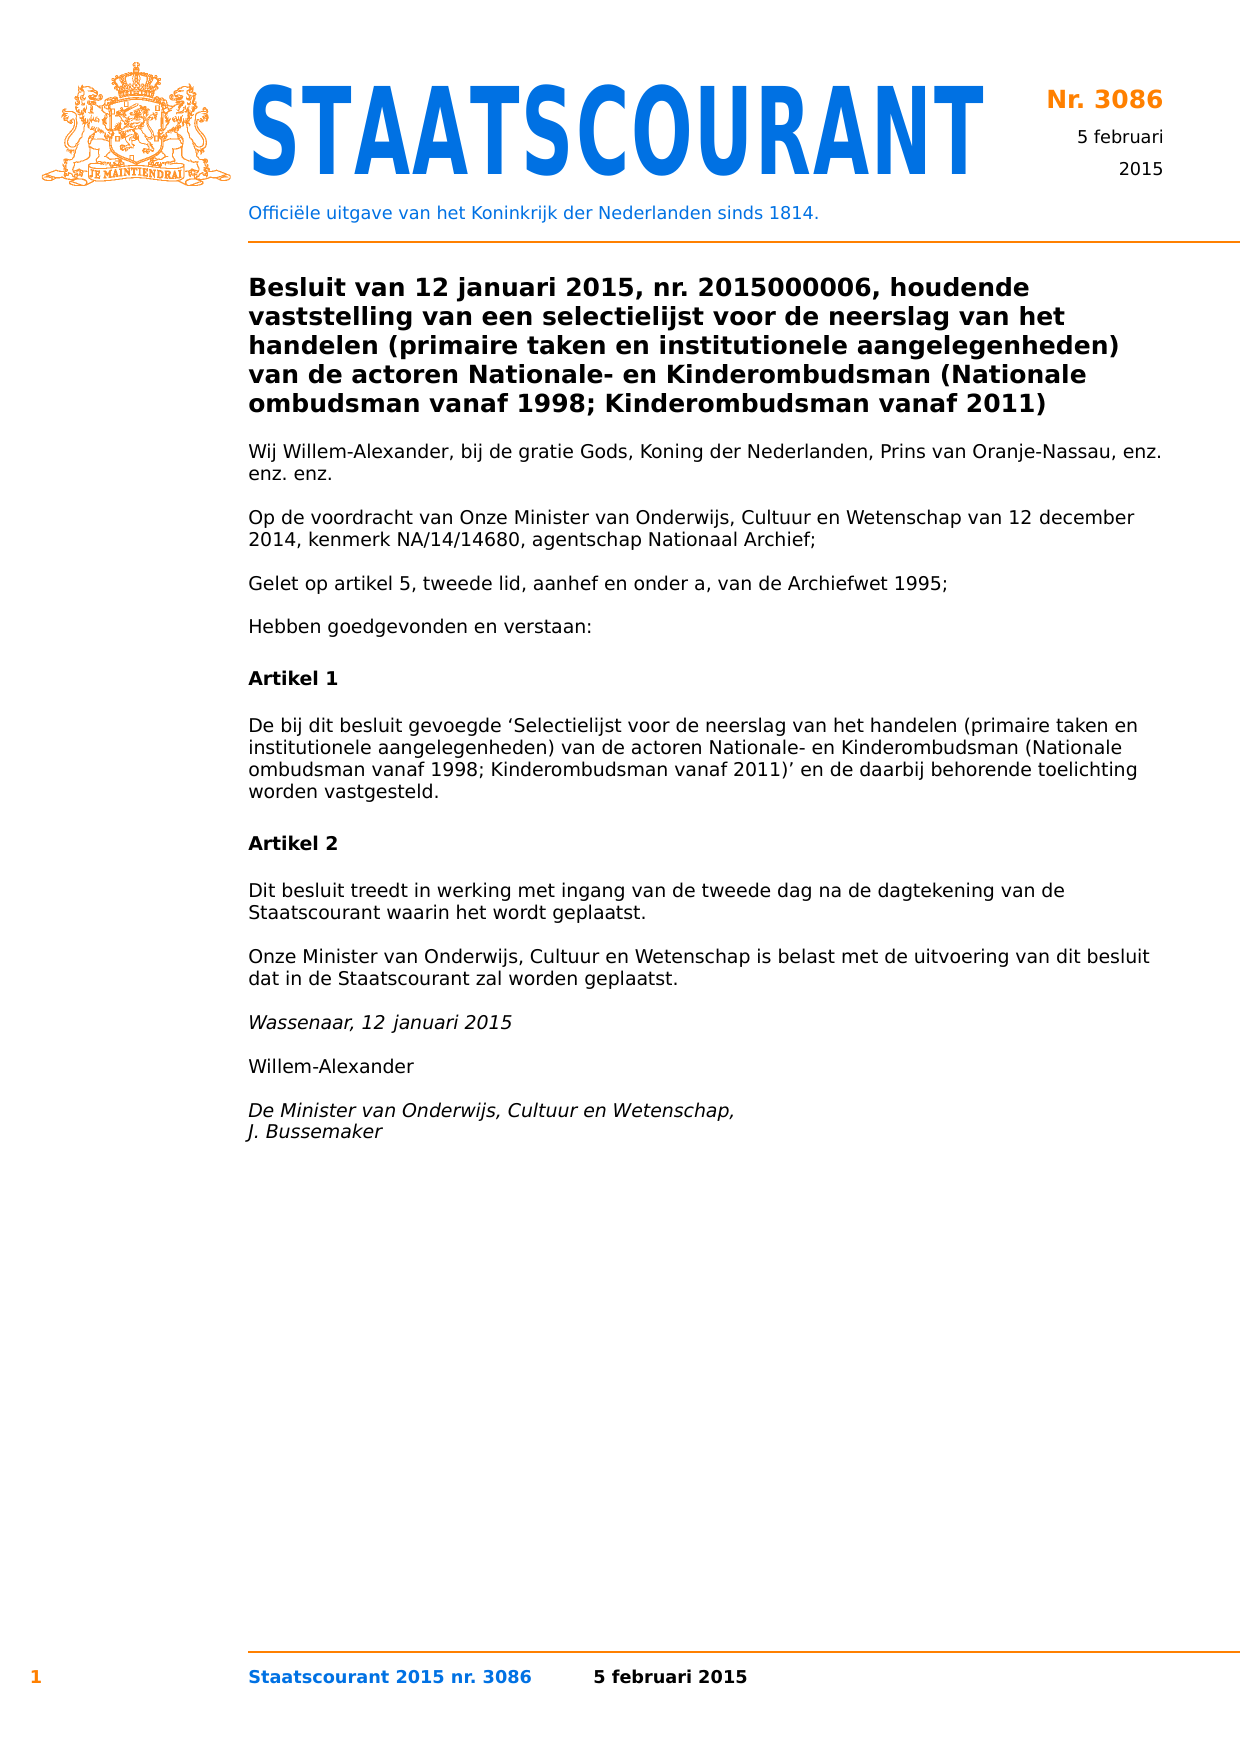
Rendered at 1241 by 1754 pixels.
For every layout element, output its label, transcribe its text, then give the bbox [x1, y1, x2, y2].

text De bij dit besluit gevoegde ‘Selectielijst voor de neerslag van het handelen (primaire taken en institutionele aangelegenheden) van de actoren Nationale- en Kinderombudsman (Nationale ombudsman vanaf 1998; Kinderombudsman vanaf 2011)’ en de daarbij behorende toelichting worden vastgesteld. [248, 715, 1163, 803]
table_cell 2015 [998, 153, 1240, 203]
picture [41, 62, 231, 186]
text De Minister van Onderwijs, Cultuur en Wetenschap, J. Bussemaker [248, 1099, 1163, 1143]
text Op de voordracht van Onze Minister van Onderwijs, Cultuur en Wetenschap van 12 december 2014, kenmerk NA/14/14680, agentschap Nationaal Archief; [248, 507, 1163, 551]
table_header [25, 62, 248, 241]
text Gelet op artikel 5, tweede lid, aanhef en onder a, van de Archiefwet 1995; [248, 572, 1163, 594]
subtitle Artikel 1 [248, 668, 1163, 690]
table_cell 5 februari [998, 121, 1240, 153]
table_header STAATSCOURANT [248, 62, 998, 203]
text Onze Minister van Onderwijs, Cultuur en Wetenschap is belast met de uitvoering van dit besluit dat in de Staatscourant zal worden geplaatst. [248, 946, 1163, 990]
table_cell Officiële uitgave van het Koninkrijk der Nederlanden sinds 1814. [248, 203, 1240, 241]
text Hebben goedgevonden en verstaan: [248, 616, 1163, 638]
table_header Nr. 3086 [998, 62, 1240, 121]
text Dit besluit treedt in werking met ingang van de tweede dag na de dagtekening van de Staatscourant waarin het wordt geplaatst. [248, 880, 1163, 924]
text Wassenaar, 12 januari 2015 [248, 1012, 1163, 1034]
subtitle Besluit van 12 januari 2015, nr. 2015000006, houdende vaststelling van een selectielijst voor de neerslag van het handelen (primaire taken en institutionele aangelegenheden) van de actoren Nationale- en Kinderombudsman (Nationale ombudsman vanaf 1998; Kinderombudsman vanaf 2011) [248, 273, 1163, 419]
text Wij Willem-Alexander, bij de gratie Gods, Koning der Nederlanden, Prins van Oranje-Nassau, enz. enz. enz. [248, 441, 1163, 485]
text Willem-Alexander [248, 1056, 1163, 1078]
subtitle Artikel 2 [248, 833, 1163, 855]
